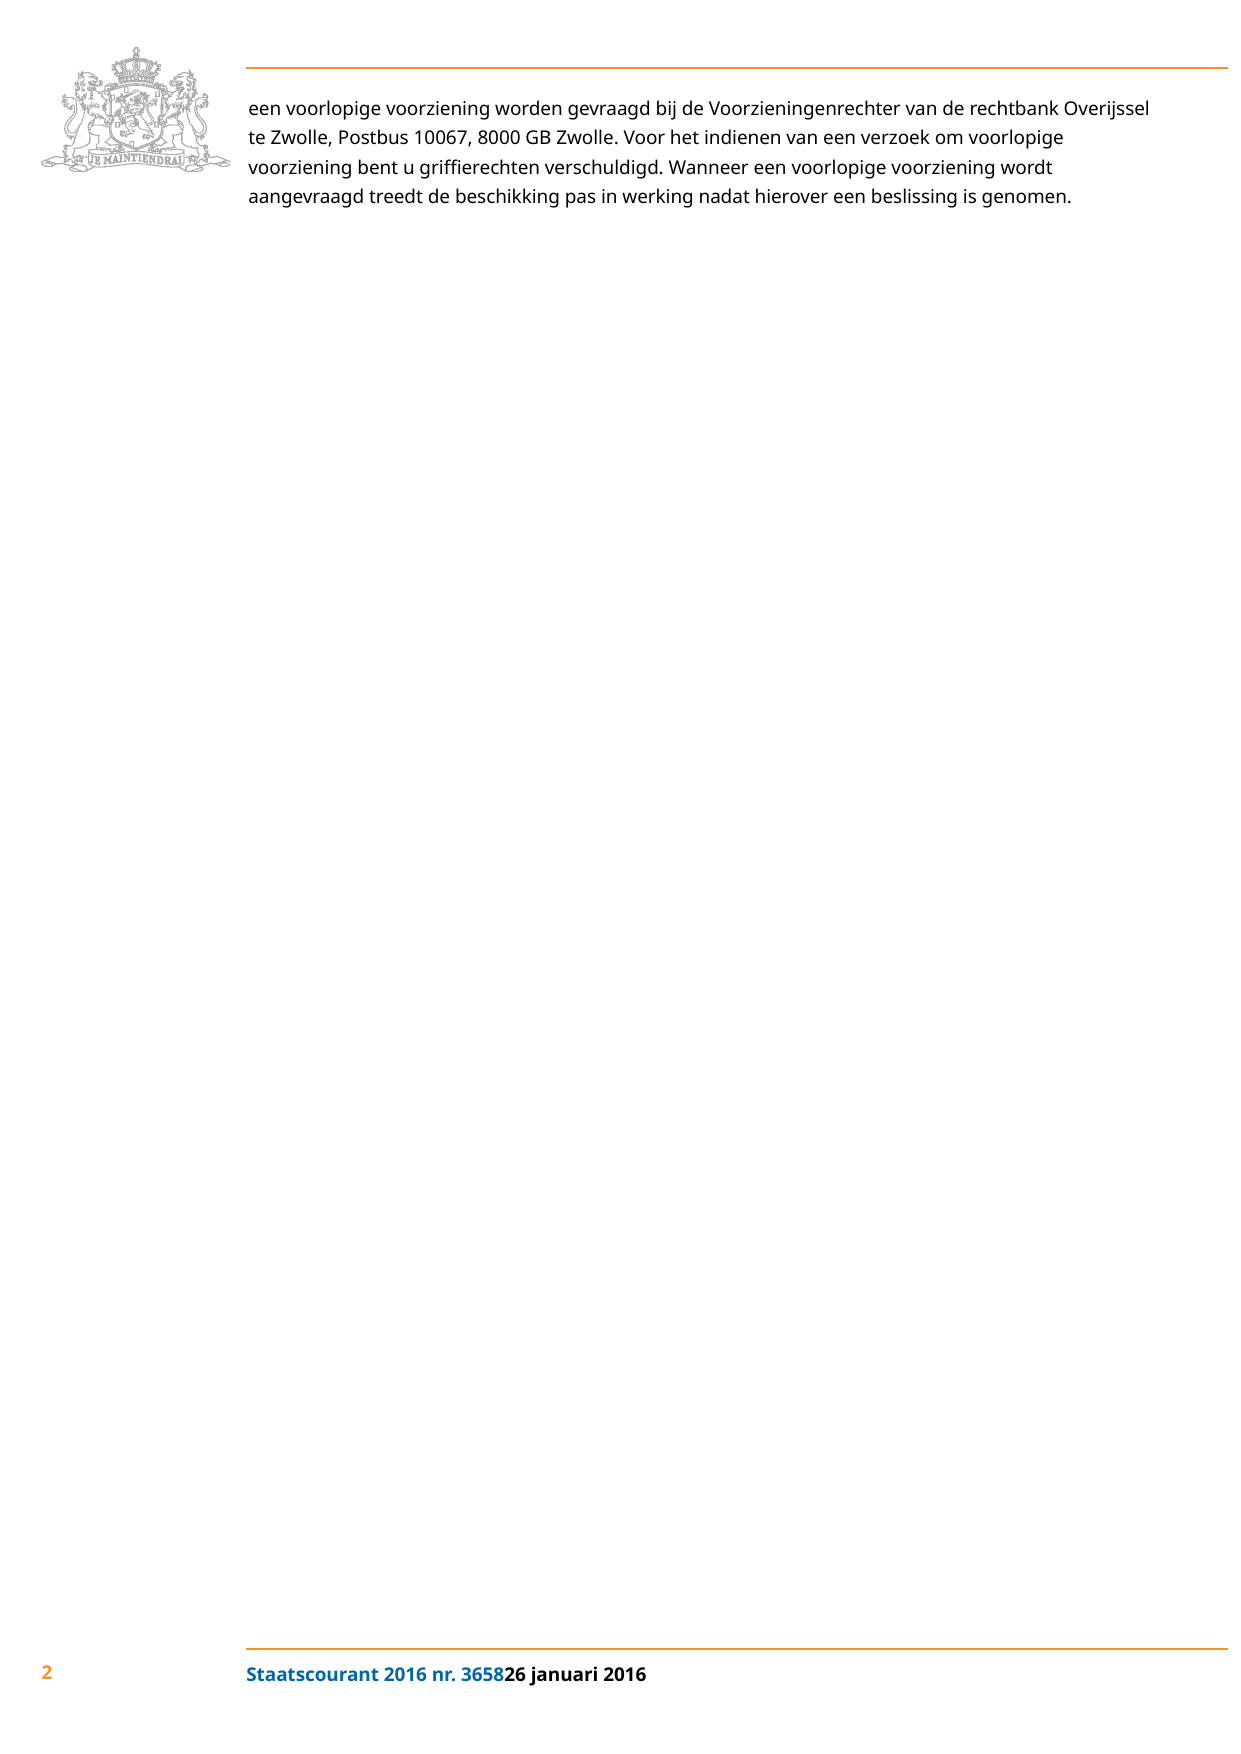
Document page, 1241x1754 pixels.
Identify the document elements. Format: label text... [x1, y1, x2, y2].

text een voorlopige voorziening worden gevraagd bij de Voorzieningenrechter van de rechtbank Overijssel te Zwolle, Postbus 10067, 8000 GB Zwolle. Voor het indienen van een verzoek om voorlopige voorziening bent u griffierechten verschuldigd. Wanneer een voorlopige voorziening wordt aangevraagd treedt de beschikking pas in werking nadat hierover een beslissing is genomen. [248, 95, 1152, 209]
picture [41, 47, 231, 172]
